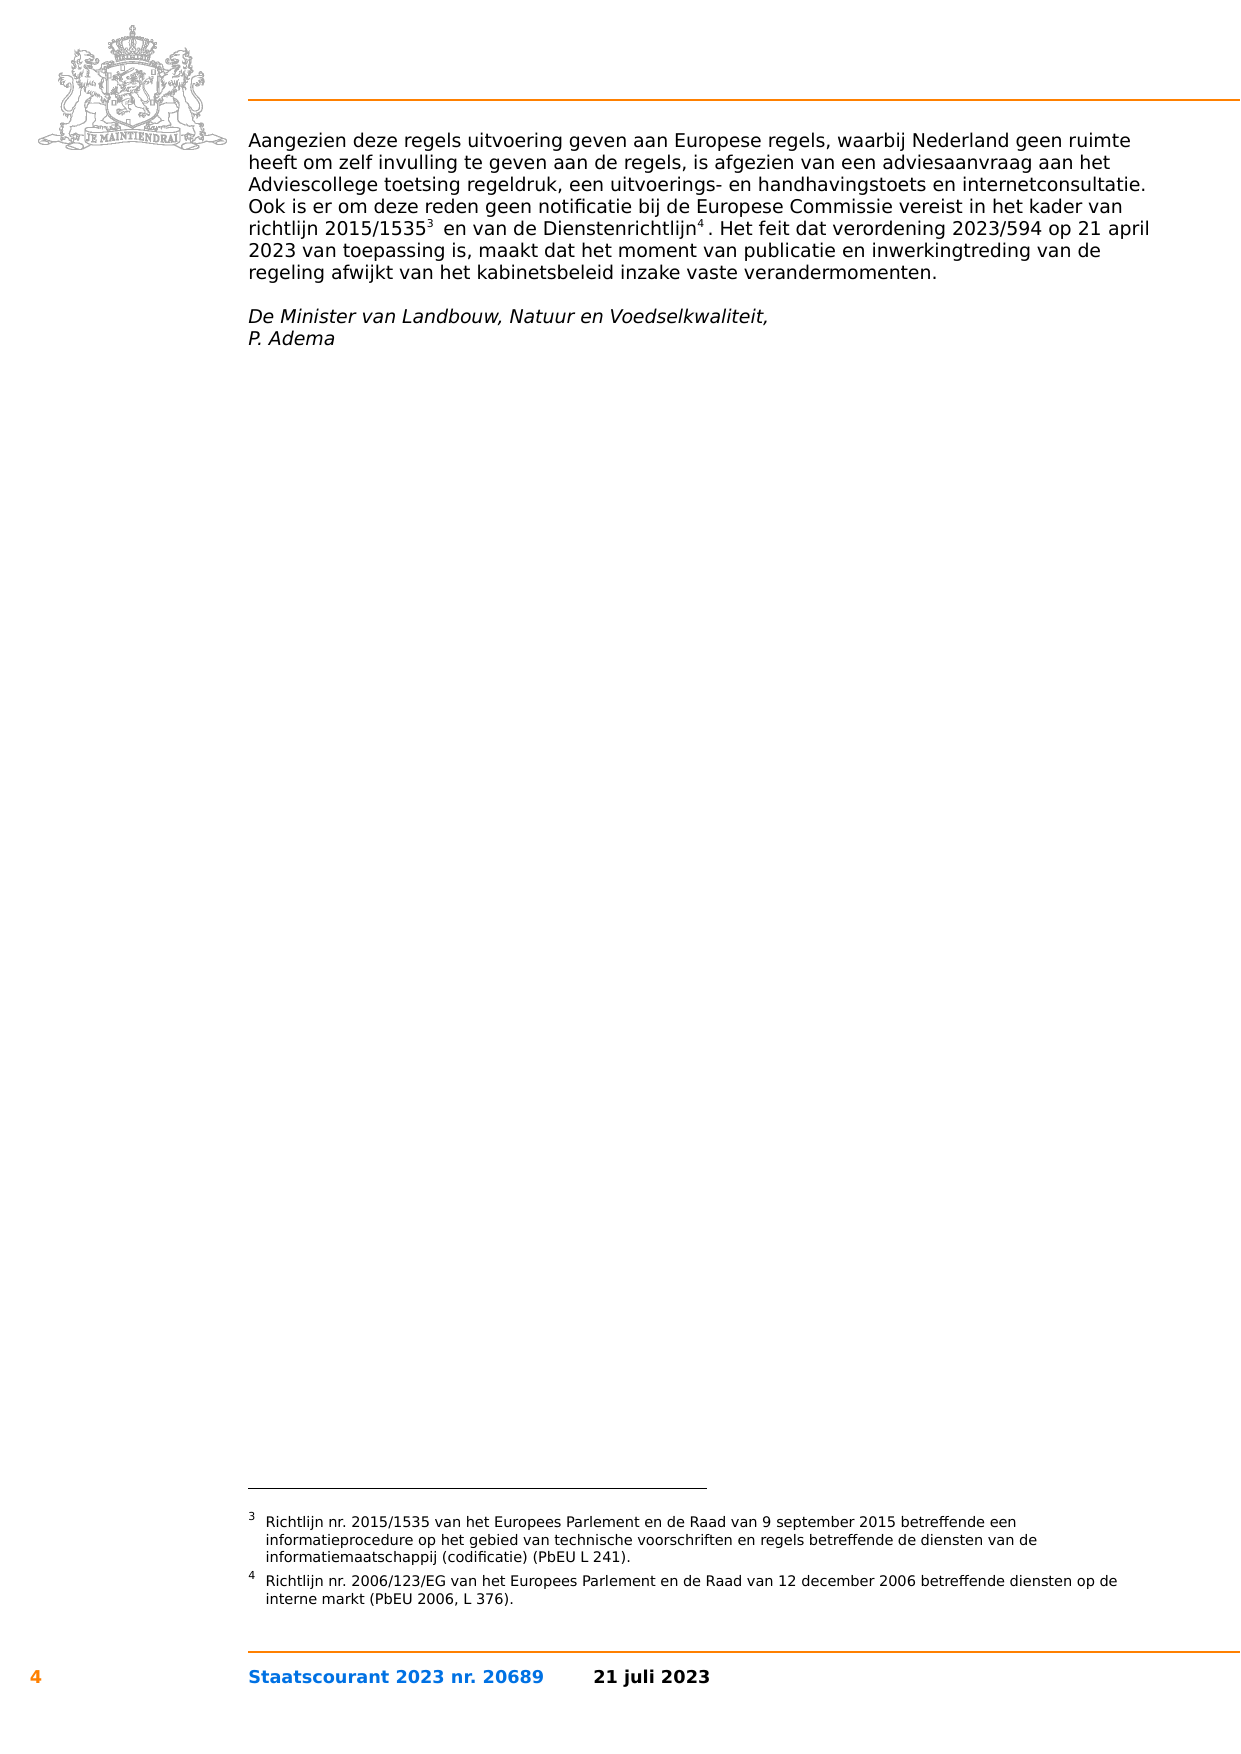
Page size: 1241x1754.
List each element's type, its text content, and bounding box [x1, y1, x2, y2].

picture [38, 25, 227, 150]
text Richtlijn nr. 2015/1535 van het Europees Parlement en de Raad van 9 september 2015 betreffende een informatieprocedure op het gebied van technische voorschriften en regels betreffende de diensten van de informatiemaatschappij (codificatie) (PbEU L 241). [248, 1510, 1163, 1566]
text Richtlijn nr. 2006/123/EG van het Europees Parlement en de Raad van 12 december 2006 betreffende diensten op de interne markt (PbEU 2006, L 376). [248, 1569, 1163, 1608]
text De Minister van Landbouw, Natuur en Voedselkwaliteit, P. Adema [248, 306, 1163, 349]
text Aangezien deze regels uitvoering geven aan Europese regels, waarbij Nederland geen ruimte heeft om zelf invulling te geven aan de regels, is afgezien van een adviesaanvraag aan het Adviescollege toetsing regeldruk, een uitvoerings- en handhavingstoets en internetconsultatie. Ook is er om deze reden geen notificatie bij de Europese Commissie vereist in het kader van richtlijn 2015/1535 en van de Dienstenrichtlijn. Het feit dat verordening 2023/594 op 21 april 2023 van toepassing is, maakt dat het moment van publicatie en inwerkingtreding van de regeling afwijkt van het kabinetsbeleid inzake vaste verandermomenten. [248, 130, 1163, 284]
